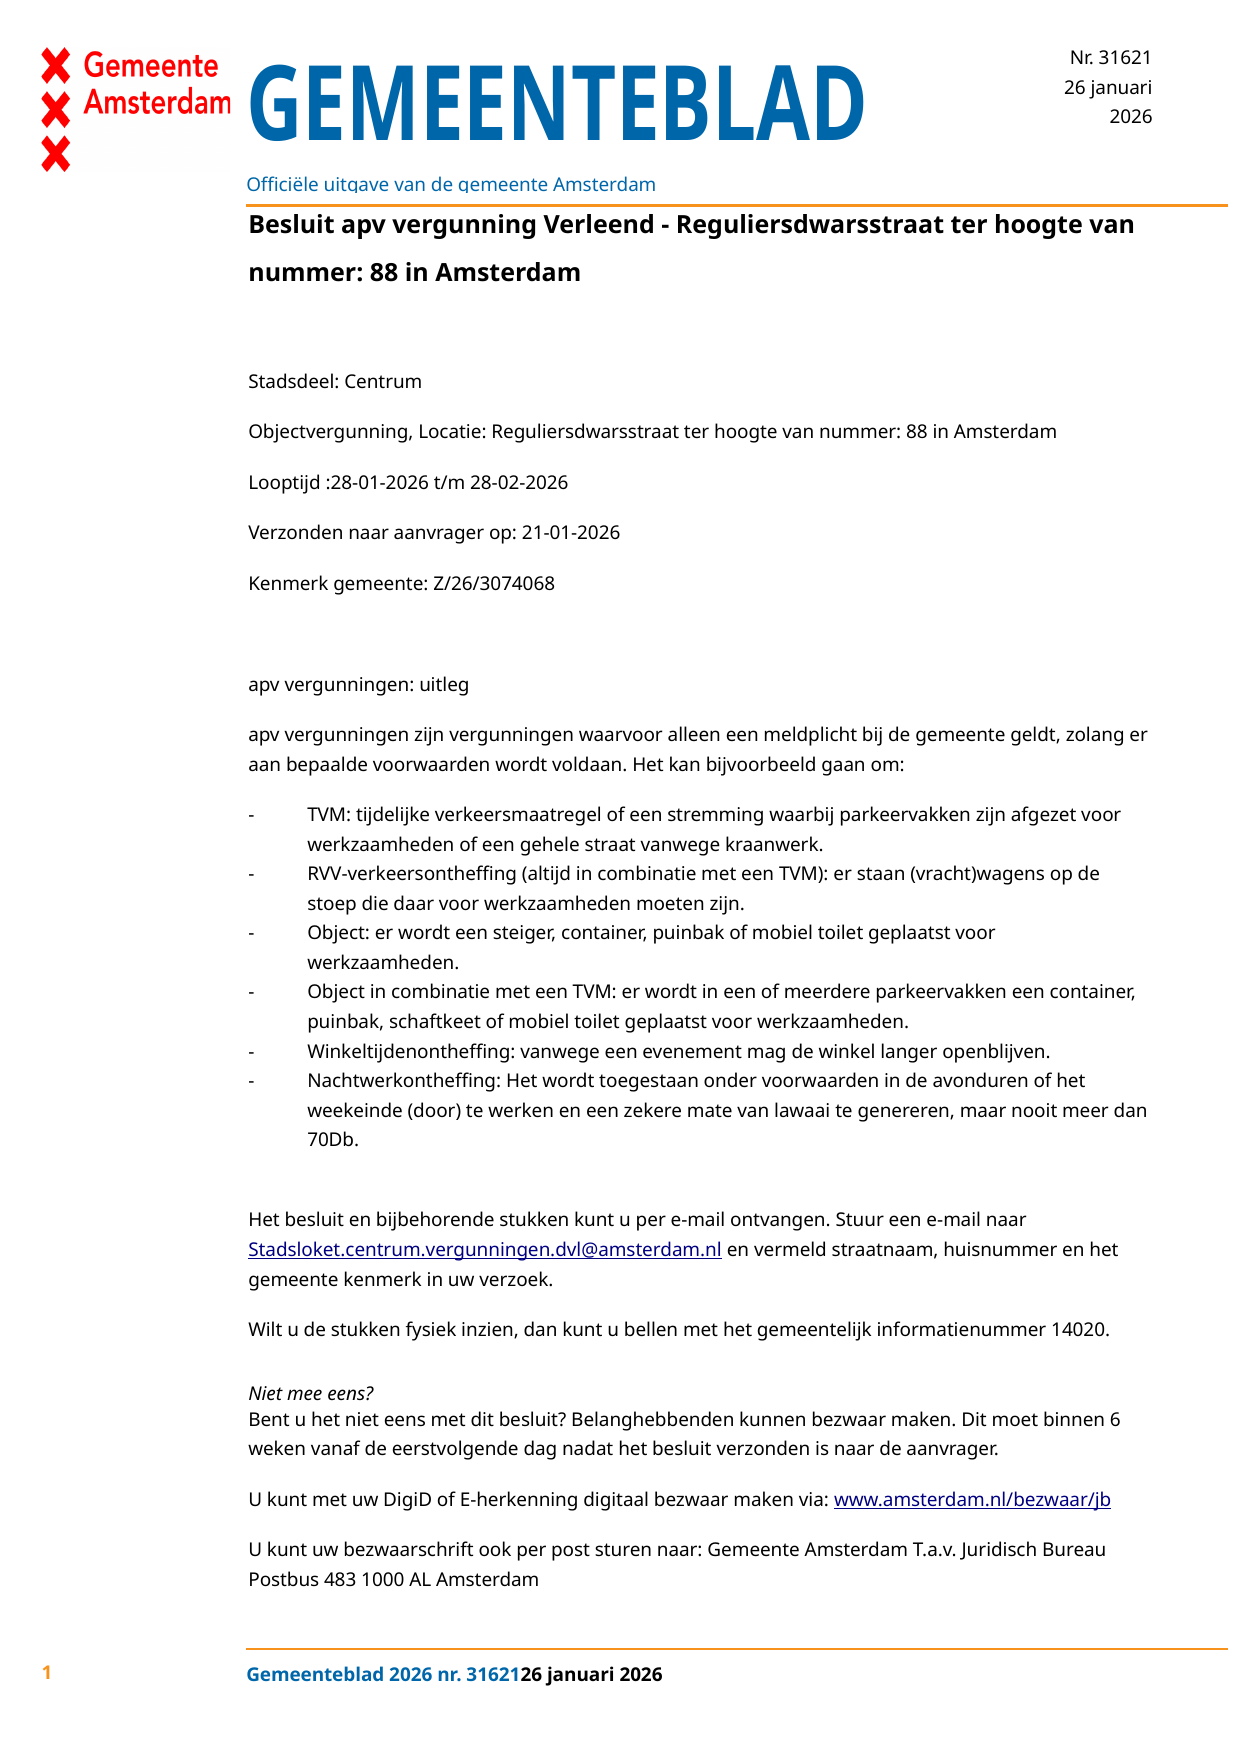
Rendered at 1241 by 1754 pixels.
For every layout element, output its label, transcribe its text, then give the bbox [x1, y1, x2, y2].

list TVM: tijdelijke verkeersmaatregel of een stremming waarbij parkeervakken zijn afgezet voor werkzaamheden of een gehele straat vanwege kraanwerk. [248, 801, 1152, 857]
text U kunt uw bezwaarschrift ook per post sturen naar: Gemeente Amsterdam T.a.v. Juridisch Bureau Postbus 483 1000 AL Amsterdam [248, 1536, 1152, 1592]
text Stadsdeel: Centrum [248, 368, 1152, 394]
text Het besluit en bijbehorende stukken kunt u per e-mail ontvangen. Stuur een e-mail naar Stadsloket.centrum.vergunningen.dvl@amsterdam.nl en vermeld straatnaam, huisnummer en het gemeente kenmerk in uw verzoek. [248, 1207, 1152, 1292]
text Bent u het niet eens met dit besluit? Belanghebbenden kunnen bezwaar maken. Dit moet binnen 6 weken vanaf de eerstvolgende dag nadat het besluit verzonden is naar de aanvrager. [248, 1406, 1152, 1461]
list Nachtwerkontheffing: Het wordt toegestaan onder voorwaarden in de avonduren of het weekeinde (door) te werken en een zekere mate van lawaai te genereren, maar nooit meer dan 70Db. [248, 1067, 1152, 1152]
text U kunt met uw DigiD of E-herkenning digitaal bezwaar maken via: www.amsterdam.nl/bezwaar/jb [248, 1486, 1152, 1512]
text Wilt u de stukken fysiek inzien, dan kunt u bellen met het gemeentelijk informatienummer 14020. [248, 1316, 1152, 1342]
list Object: er wordt een steiger, container, puinbak of mobiel toilet geplaatst voor werkzaamheden. [248, 919, 1152, 975]
list Object in combinatie met een TVM: er wordt in een of meerdere parkeervakken een container, puinbak, schaftkeet of mobiel toilet geplaatst voor werkzaamheden. [248, 979, 1152, 1034]
text apv vergunningen zijn vergunningen waarvoor alleen een meldplicht bij de gemeente geldt, zolang er aan bepaalde voorwaarden wordt voldaan. Het kan bijvoorbeeld gaan om: [248, 721, 1152, 777]
text Besluit apv vergunning Verleend - Reguliersdwarsstraat ter hoogte van nummer: 88 in Amsterdam [248, 207, 1152, 288]
text Objectvergunning, Locatie: Reguliersdwarsstraat ter hoogte van nummer: 88 in Amsterdam [248, 419, 1152, 444]
text Verzonden naar aanvrager op: 21-01-2026 [248, 519, 1152, 545]
picture [41, 47, 231, 172]
list Winkeltijdenontheffing: vanwege een evenement mag de winkel langer openblijven. [248, 1038, 1152, 1064]
list RVV-verkeersontheffing (altijd in combinatie met een TVM): er staan (vracht)wagens op de stoep die daar voor werkzaamheden moeten zijn. [248, 860, 1152, 916]
text apv vergunningen: uitleg [248, 671, 1152, 697]
text Looptijd :28-01-2026 t/m 28-02-2026 [248, 469, 1152, 495]
text Kenmerk gemeente: Z/26/3074068 [248, 570, 1152, 596]
text Niet mee eens? [248, 1380, 1152, 1406]
